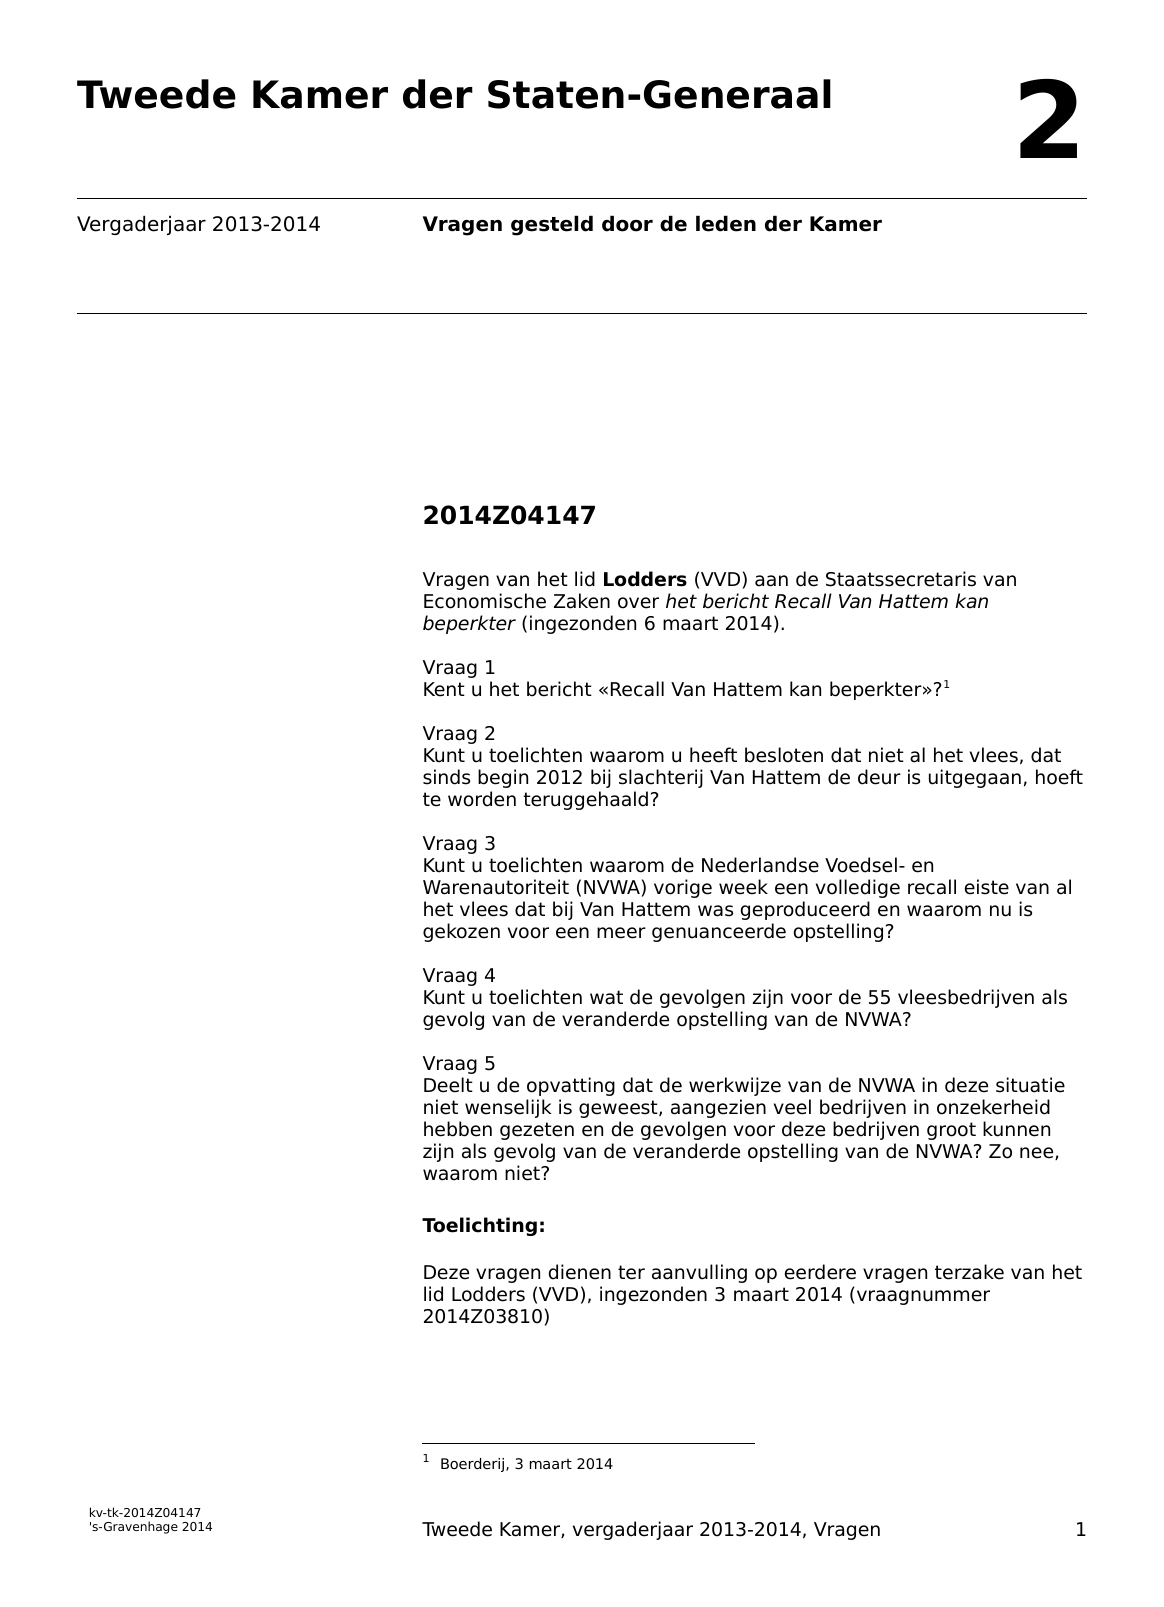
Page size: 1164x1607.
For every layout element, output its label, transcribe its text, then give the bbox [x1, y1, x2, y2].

text kv-tk-2014Z04147 [88, 1506, 323, 1520]
text Kunt u toelichten waarom u heeft besloten dat niet al het vlees, dat sinds begin 2012 bij slachterij Van Hattem de deur is uitgegaan, hoeft te worden teruggehaald? [422, 745, 1087, 811]
text 2014Z04147 [422, 501, 1087, 531]
text Vragen van het lid Lodders (VVD) aan de Staatssecretaris van Economische Zaken over het bericht Recall Van Hattem kan beperkter (ingezonden 6 maart 2014). [422, 569, 1087, 635]
text Vraag 1 [422, 657, 1087, 679]
text Deelt u de opvatting dat de werkwijze van de NVWA in deze situatie niet wenselijk is geweest, aangezien veel bedrijven in onzekerheid hebben gezeten en de gevolgen voor deze bedrijven groot kunnen zijn als gevolg van de veranderde opstelling van de NVWA? Zo nee, waarom niet? [422, 1075, 1087, 1185]
text Kunt u toelichten wat de gevolgen zijn voor de 55 vleesbedrijven als gevolg van de veranderde opstelling van de NVWA? [422, 987, 1087, 1031]
text Kunt u toelichten waarom de Nederlandse Voedsel- en Warenautoriteit (NVWA) vorige week een volledige recall eiste van al het vlees dat bij Van Hattem was geproduceerd en waarom nu is gekozen voor een meer genuanceerde opstelling? [422, 855, 1087, 943]
table_cell Vergaderjaar 2013-2014 [77, 199, 422, 313]
table_header Tweede Kamer der Staten-Generaal [77, 59, 886, 198]
subtitle Toelichting: [422, 1215, 1087, 1237]
text Vraag 3 [422, 833, 1087, 855]
text Vraag 5 [422, 1053, 1087, 1075]
text Boerderij, 3 maart 2014 [422, 1452, 1087, 1474]
text Vraag 4 [422, 965, 1087, 987]
text 's-Gravenhage 2014 [88, 1520, 323, 1534]
table_header 2 [886, 59, 1087, 198]
text Vraag 2 [422, 723, 1087, 745]
text Deze vragen dienen ter aanvulling op eerdere vragen terzake van het lid Lodders (VVD), ingezonden 3 maart 2014 (vraagnummer 2014Z03810) [422, 1262, 1087, 1328]
table_cell Vragen gesteld door de leden der Kamer [422, 199, 1087, 313]
text Kent u het bericht «Recall Van Hattem kan beperkter»? [422, 679, 1087, 701]
